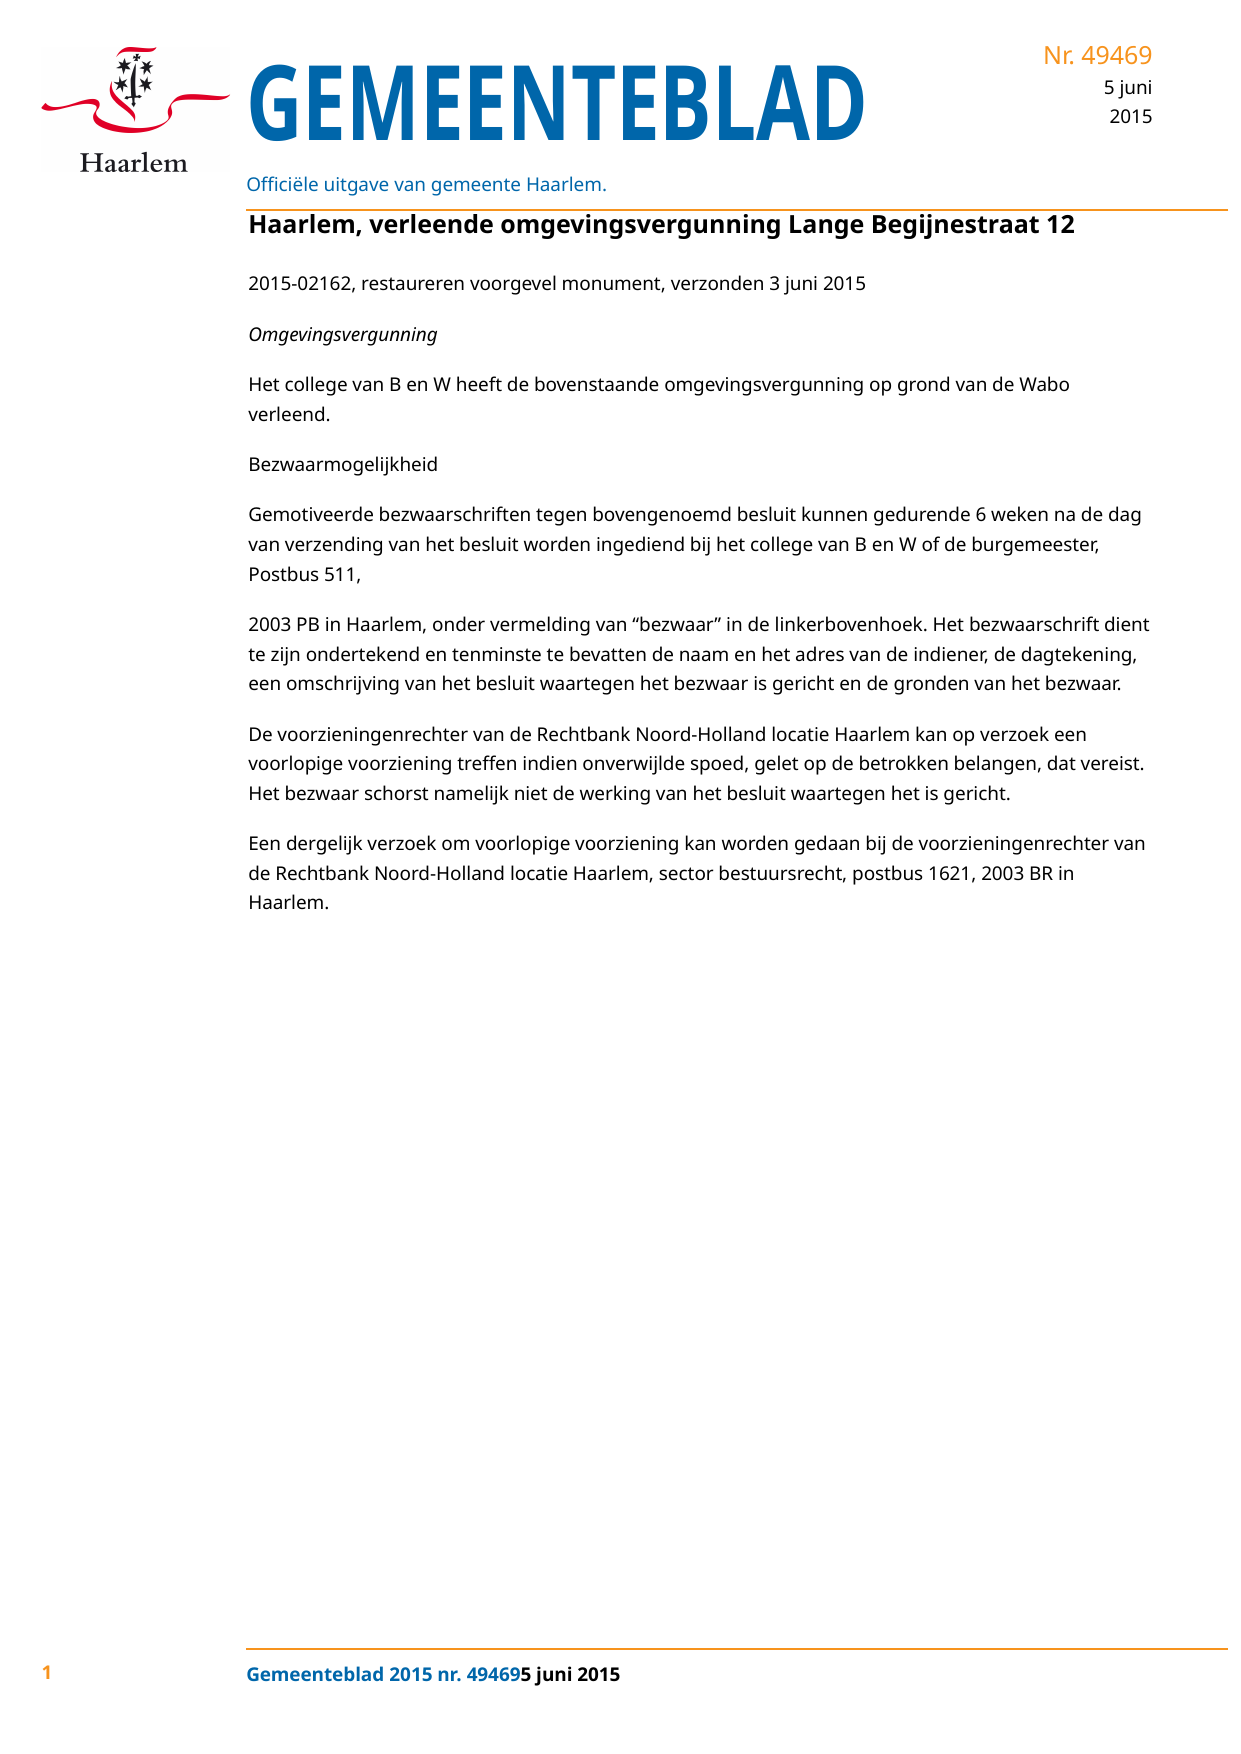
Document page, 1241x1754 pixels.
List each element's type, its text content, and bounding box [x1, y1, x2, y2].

text Omgevingsvergunning [248, 321, 1152, 346]
text Bezwaarmogelijkheid [248, 451, 1152, 477]
text De voorzieningenrechter van de Rechtbank Noord-Holland locatie Haarlem kan op verzoek een voorlopige voorziening treffen indien onverwijlde spoed, gelet op de betrokken belangen, dat vereist. Het bezwaar schorst namelijk niet de werking van het besluit waartegen het is gericht. [248, 721, 1152, 806]
text Een dergelijk verzoek om voorlopige voorziening kan worden gedaan bij de voorzieningenrechter van de Rechtbank Noord-Holland locatie Haarlem, sector bestuursrecht, postbus 1621, 2003 BR in Haarlem. [248, 830, 1152, 915]
text 2003 PB in Haarlem, onder vermelding van “bezwaar” in de linkerbovenhoek. Het bezwaarschrift dient te zijn ondertekend en tenminste te bevatten de naam en het adres van de indiener, de dagtekening, een omschrijving van het besluit waartegen het bezwaar is gericht en de gronden van het bezwaar. [248, 611, 1152, 696]
text Gemotiveerde bezwaarschriften tegen bovengenoemd besluit kunnen gedurende 6 weken na de dag van verzending van het besluit worden ingediend bij het college van B en W of de burgemeester, Postbus 511, [248, 502, 1152, 586]
text Het college van B en W heeft de bovenstaande omgevingsvergunning op grond van de Wabo verleend. [248, 371, 1152, 426]
text Haarlem, verleende omgevingsvergunning Lange Begijnestraat 12 [248, 211, 1152, 241]
text 2015-02162, restaureren voorgevel monument, verzonden 3 juni 2015 [248, 270, 1152, 296]
picture [41, 47, 231, 172]
